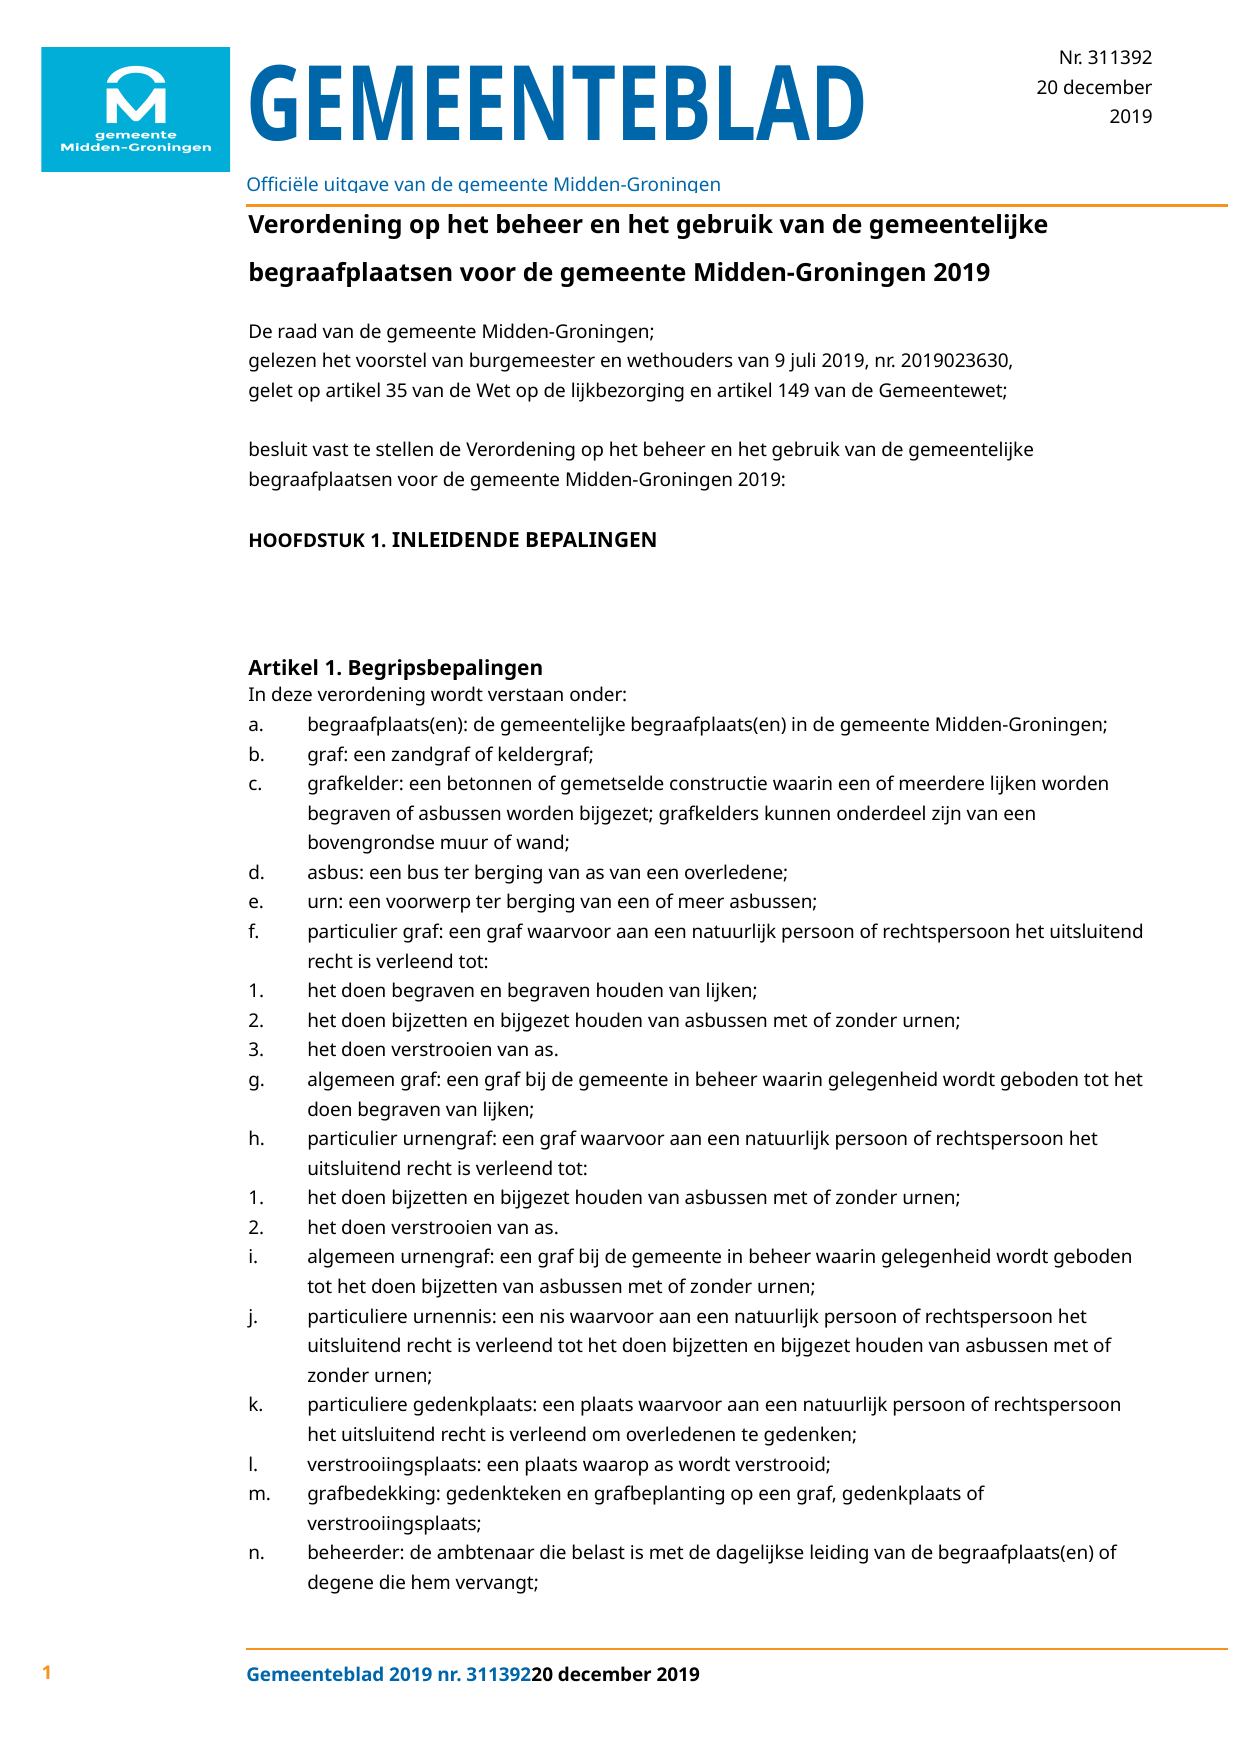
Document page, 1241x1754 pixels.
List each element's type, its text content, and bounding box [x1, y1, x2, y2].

list grafbedekking: gedenkteken en grafbeplanting op een graf, gedenkplaats of verstrooiingsplaats; [248, 1480, 1152, 1536]
text gelet op artikel 35 van de Wet op de lijkbezorging en artikel 149 van de Gemeentewet; [248, 377, 1152, 403]
list verstrooiingsplaats: een plaats waarop as wordt verstrooid; [248, 1451, 1152, 1476]
list grafkelder: een betonnen of gemetselde constructie waarin een of meerdere lijken worden begraven of asbussen worden bijgezet; grafkelders kunnen onderdeel zijn van een bovengrondse muur of wand; [248, 770, 1152, 855]
text gelezen het voorstel van burgemeester en wethouders van 9 juli 2019, nr. 2019023630, [248, 347, 1152, 373]
text HOOFDSTUK 1. INLEIDENDE BEPALINGEN [248, 525, 1152, 553]
list het doen bijzetten en bijgezet houden van asbussen met of zonder urnen; [248, 1184, 1152, 1210]
list het doen verstrooien van as. [248, 1214, 1152, 1240]
list begraafplaats(en): de gemeentelijke begraafplaats(en) in de gemeente Midden-Groningen; [248, 711, 1152, 737]
list graf: een zandgraf of keldergraf; [248, 741, 1152, 766]
list het doen bijzetten en bijgezet houden van asbussen met of zonder urnen; [248, 1007, 1152, 1033]
list particulier urnengraf: een graf waarvoor aan een natuurlijk persoon of rechtspersoon het uitsluitend recht is verleend tot: [248, 1125, 1152, 1181]
list beheerder: de ambtenaar die belast is met de dagelijkse leiding van de begraafplaats(en) of degene die hem vervangt; [248, 1539, 1152, 1595]
text De raad van de gemeente Midden-Groningen; [248, 318, 1152, 344]
list het doen begraven en begraven houden van lijken; [248, 977, 1152, 1003]
list urn: een voorwerp ter berging van een of meer asbussen; [248, 889, 1152, 914]
text Artikel 1. Begripsbepalingen [248, 653, 1152, 682]
list particulier graf: een graf waarvoor aan een natuurlijk persoon of rechtspersoon het uitsluitend recht is verleend tot: [248, 918, 1152, 973]
text Verordening op het beheer en het gebruik van de gemeentelijke begraafplaatsen voor de gemeente Midden-Groningen 2019 [248, 207, 1152, 288]
picture [107, 89, 165, 122]
list particuliere gedenkplaats: een plaats waarvoor aan een natuurlijk persoon of rechtspersoon het uitsluitend recht is verleend om overledenen te gedenken; [248, 1392, 1152, 1447]
picture [108, 66, 164, 82]
list het doen verstrooien van as. [248, 1037, 1152, 1062]
list algemeen urnengraf: een graf bij de gemeente in beheer waarin gelegenheid wordt geboden tot het doen bijzetten van asbussen met of zonder urnen; [248, 1244, 1152, 1299]
list particuliere urnennis: een nis waarvoor aan een natuurlijk persoon of rechtspersoon het uitsluitend recht is verleend tot het doen bijzetten en bijgezet houden van asbussen met of zonder urnen; [248, 1303, 1152, 1388]
text besluit vast te stellen de Verordening op het beheer en het gebruik van de gemeentelijke begraafplaatsen voor de gemeente Midden-Groningen 2019: [248, 436, 1152, 492]
list asbus: een bus ter berging van as van een overledene; [248, 859, 1152, 885]
text In deze verordening wordt verstaan onder: [248, 682, 1152, 707]
list algemeen graf: een graf bij de gemeente in beheer waarin gelegenheid wordt geboden tot het doen begraven van lijken; [248, 1066, 1152, 1121]
picture [184, 146, 190, 153]
